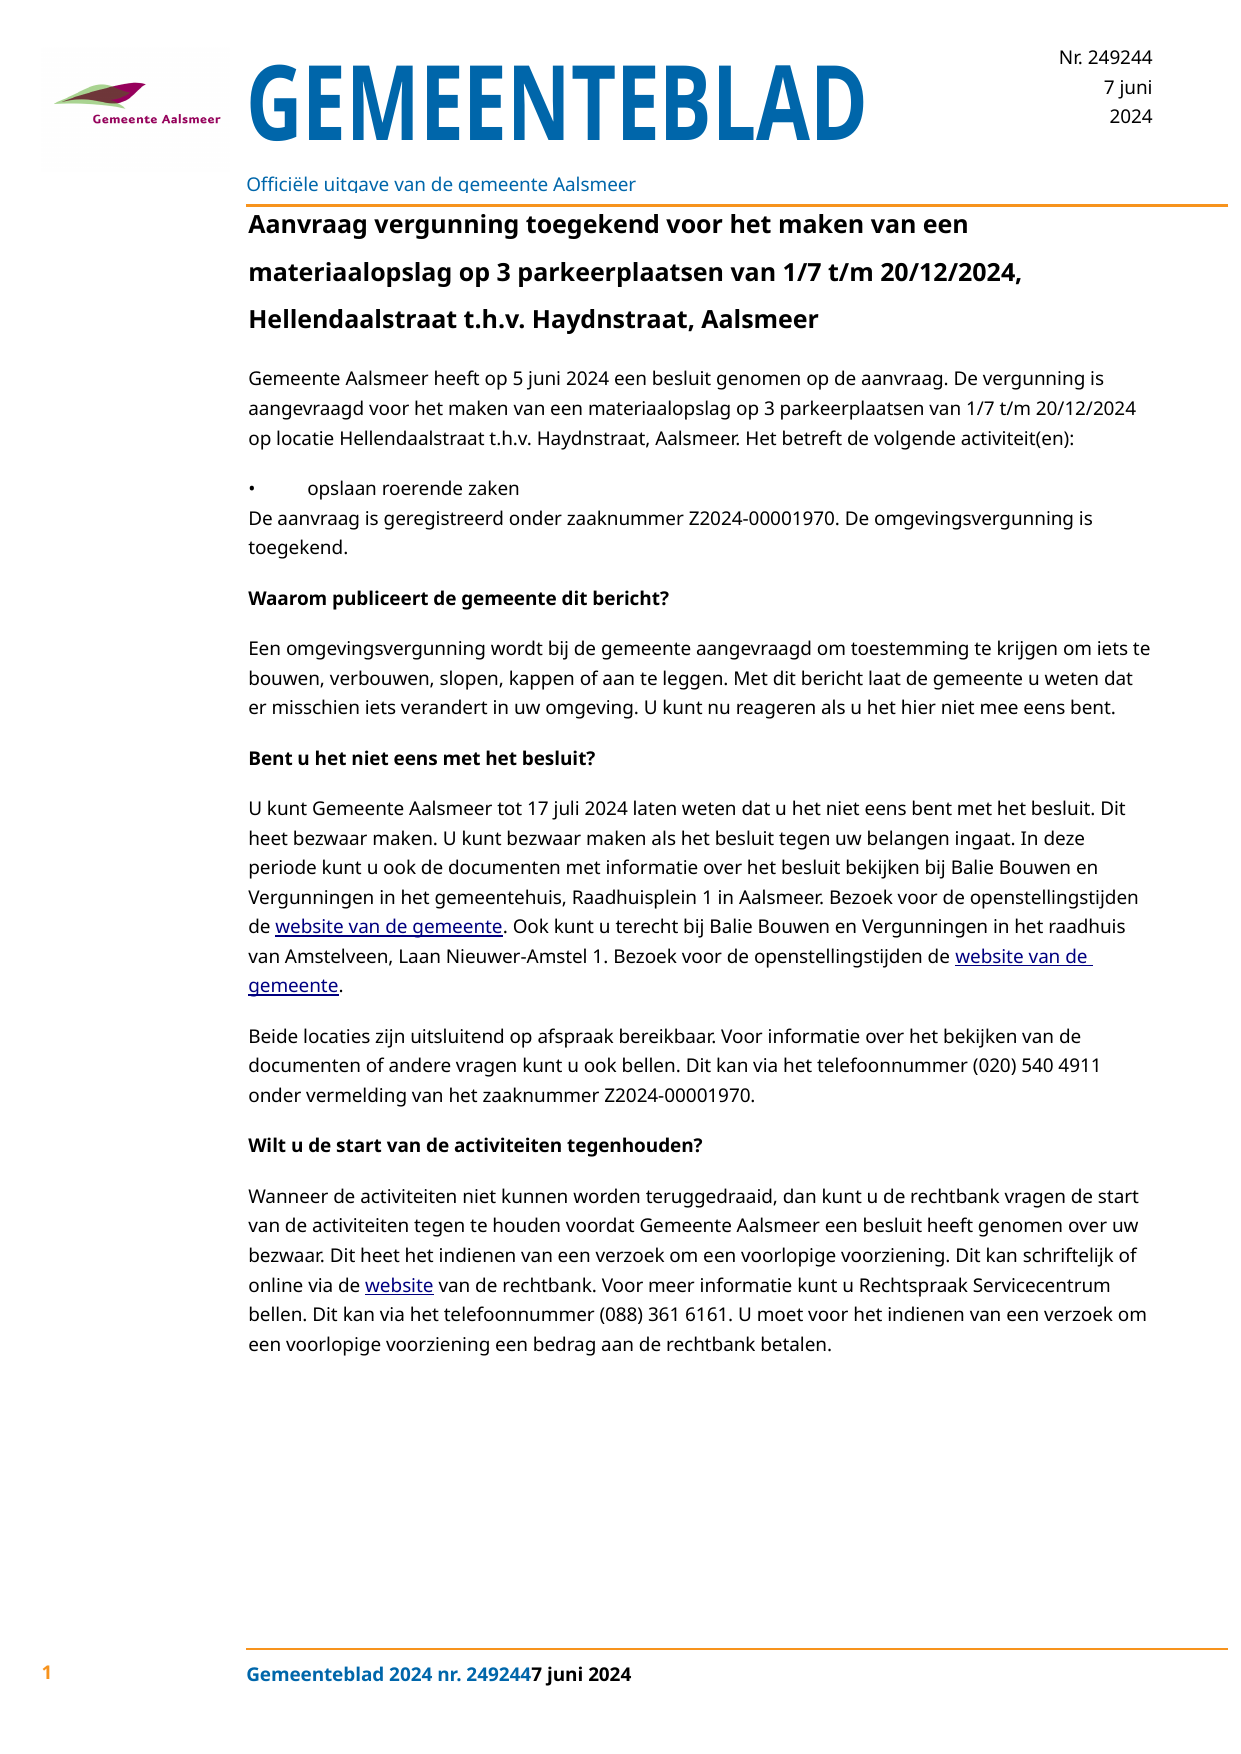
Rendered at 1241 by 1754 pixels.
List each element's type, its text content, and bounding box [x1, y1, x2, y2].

text Aanvraag vergunning toegekend voor het maken van een materiaalopslag op 3 parkeerplaatsen van 1/7 t/m 20/12/2024, Hellendaalstraat t.h.v. Haydnstraat, Aalsmeer [248, 207, 1152, 336]
text Wanneer de activiteiten niet kunnen worden teruggedraaid, dan kunt u de rechtbank vragen de start van de activiteiten tegen te houden voordat Gemeente Aalsmeer een besluit heeft genomen over uw bezwaar. Dit heet het indienen van een verzoek om een voorlopige voorziening. Dit kan schriftelijk of online via de website van de rechtbank. Voor meer informatie kunt u Rechtspraak Servicecentrum bellen. Dit kan via het telefoonnummer (088) 361 6161. U moet voor het indienen van een verzoek om een voorlopige voorziening een bedrag aan de rechtbank betalen. [248, 1183, 1152, 1357]
text Gemeente Aalsmeer heeft op 5 juni 2024 een besluit genomen op de aanvraag. De vergunning is aangevraagd voor het maken van een materiaalopslag op 3 parkeerplaatsen van 1/7 t/m 20/12/2024 op locatie Hellendaalstraat t.h.v. Haydnstraat, Aalsmeer. Het betreft de volgende activiteit(en): [248, 366, 1152, 450]
picture [41, 47, 231, 172]
text Waarom publiceert de gemeente dit bericht? [248, 585, 1152, 610]
text Bent u het niet eens met het besluit? [248, 745, 1152, 770]
text Wilt u de start van de activiteiten tegenhouden? [248, 1133, 1152, 1158]
text Beide locaties zijn uitsluitend op afspraak bereikbaar. Voor informatie over het bekijken van de documenten of andere vragen kunt u ook bellen. Dit kan via het telefoonnummer (020) 540 4911 onder vermelding van het zaaknummer Z2024-00001970. [248, 1023, 1152, 1108]
text Een omgevingsvergunning wordt bij de gemeente aangevraagd om toestemming te krijgen om iets te bouwen, verbouwen, slopen, kappen of aan te leggen. Met dit bericht laat de gemeente u weten dat er misschien iets verandert in uw omgeving. U kunt nu reageren als u het hier niet mee eens bent. [248, 635, 1152, 720]
text U kunt Gemeente Aalsmeer tot 17 juli 2024 laten weten dat u het niet eens bent met het besluit. Dit heet bezwaar maken. U kunt bezwaar maken als het besluit tegen uw belangen ingaat. In deze periode kunt u ook de documenten met informatie over het besluit bekijken bij Balie Bouwen en Vergunningen in het gemeentehuis, Raadhuisplein 1 in Aalsmeer. Bezoek voor de openstellingstijden de website van de gemeente. Ook kunt u terecht bij Balie Bouwen en Vergunningen in het raadhuis van Amstelveen, Laan Nieuwer-Amstel 1. Bezoek voor de openstellingstijden de website van de gemeente. [248, 795, 1152, 998]
text De aanvraag is geregistreerd onder zaaknummer Z2024-00001970. De omgevingsvergunning is toegekend. [248, 505, 1152, 560]
list opslaan roerende zaken [248, 475, 1152, 501]
